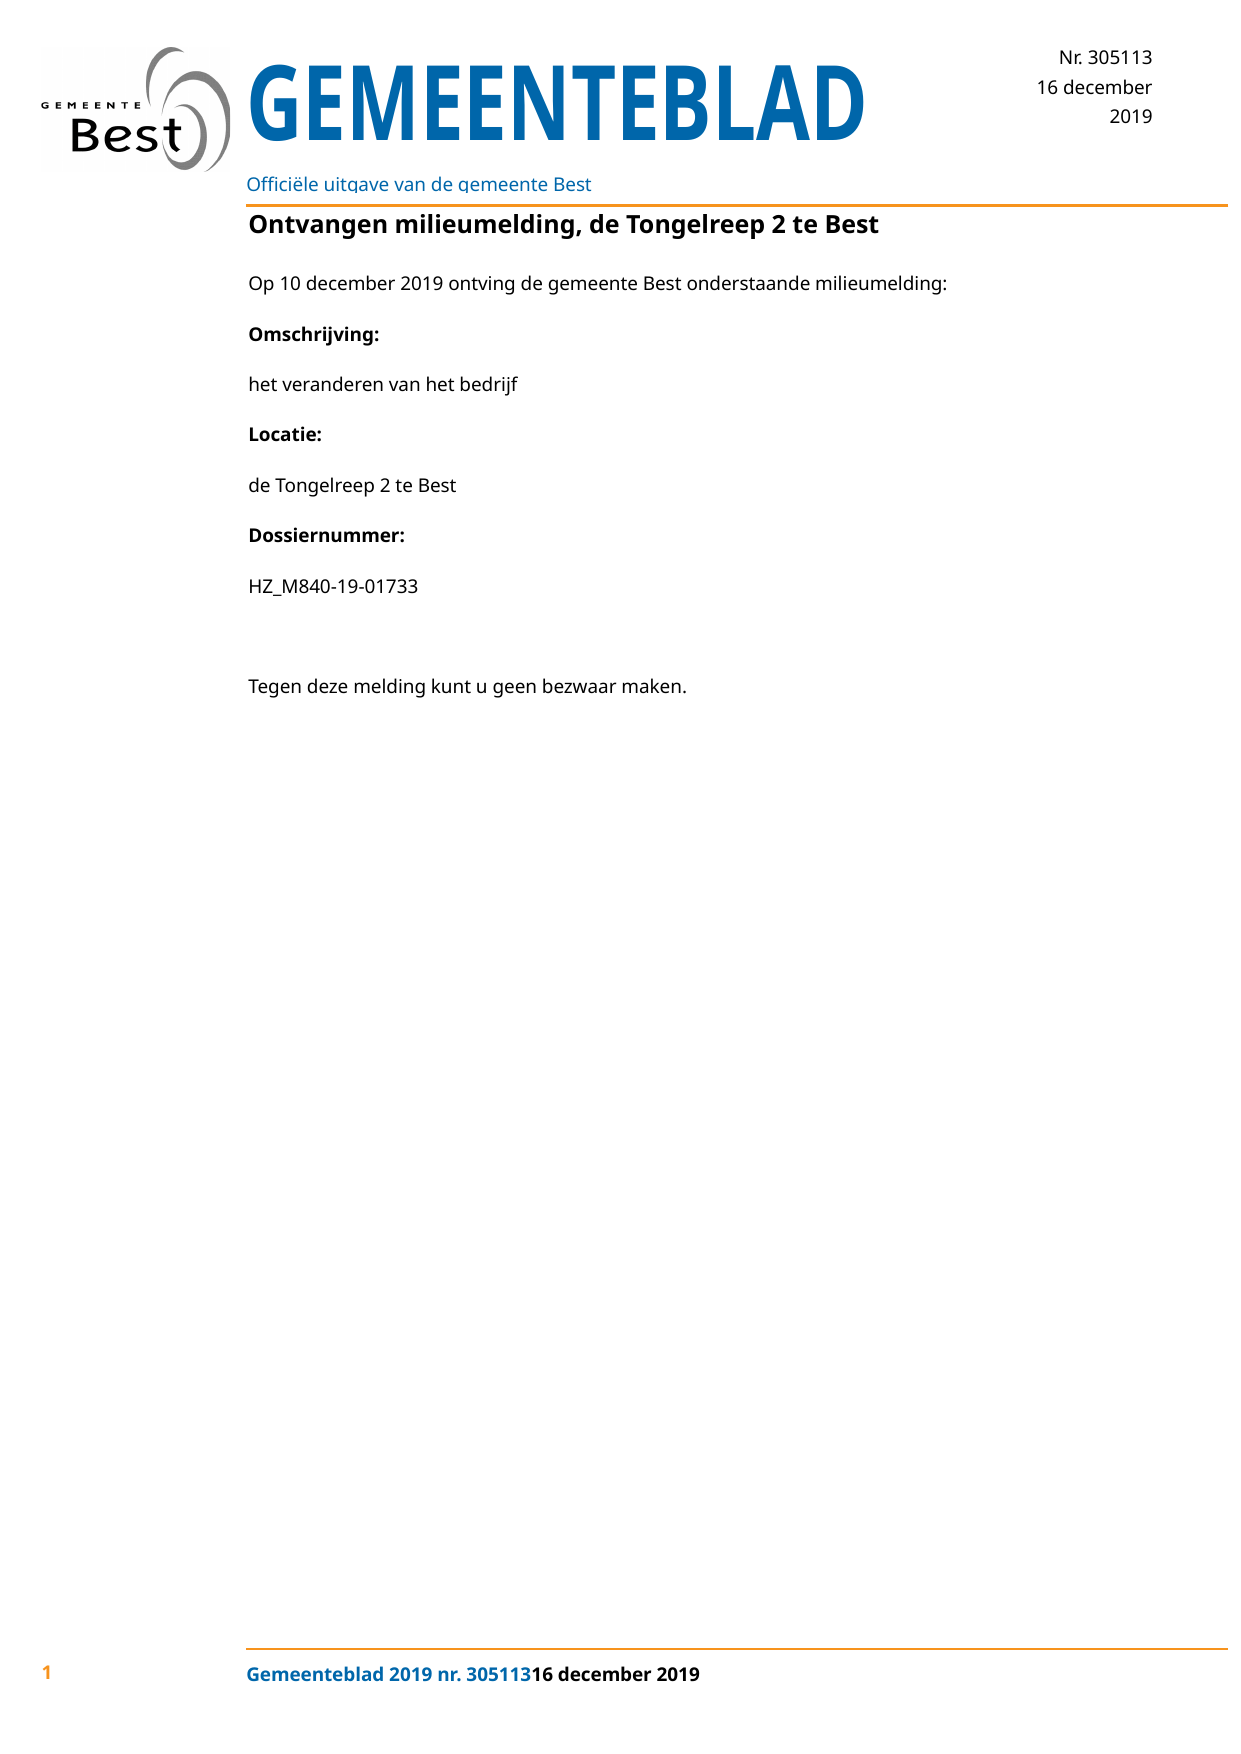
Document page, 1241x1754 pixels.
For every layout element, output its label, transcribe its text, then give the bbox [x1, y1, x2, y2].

text het veranderen van het bedrijf [248, 371, 1152, 397]
text Op 10 december 2019 ontving de gemeente Best onderstaande milieumelding: [248, 270, 1152, 296]
text Ontvangen milieumelding, de Tongelreep 2 te Best [248, 207, 1152, 241]
text Locatie: [248, 422, 1152, 447]
picture [41, 47, 231, 172]
text Tegen deze melding kunt u geen bezwaar maken. [248, 674, 1152, 699]
text Dossiernummer: [248, 522, 1152, 548]
text HZ_M840-19-01733 [248, 573, 1152, 598]
text Omschrijving: [248, 321, 1152, 346]
text de Tongelreep 2 te Best [248, 472, 1152, 498]
